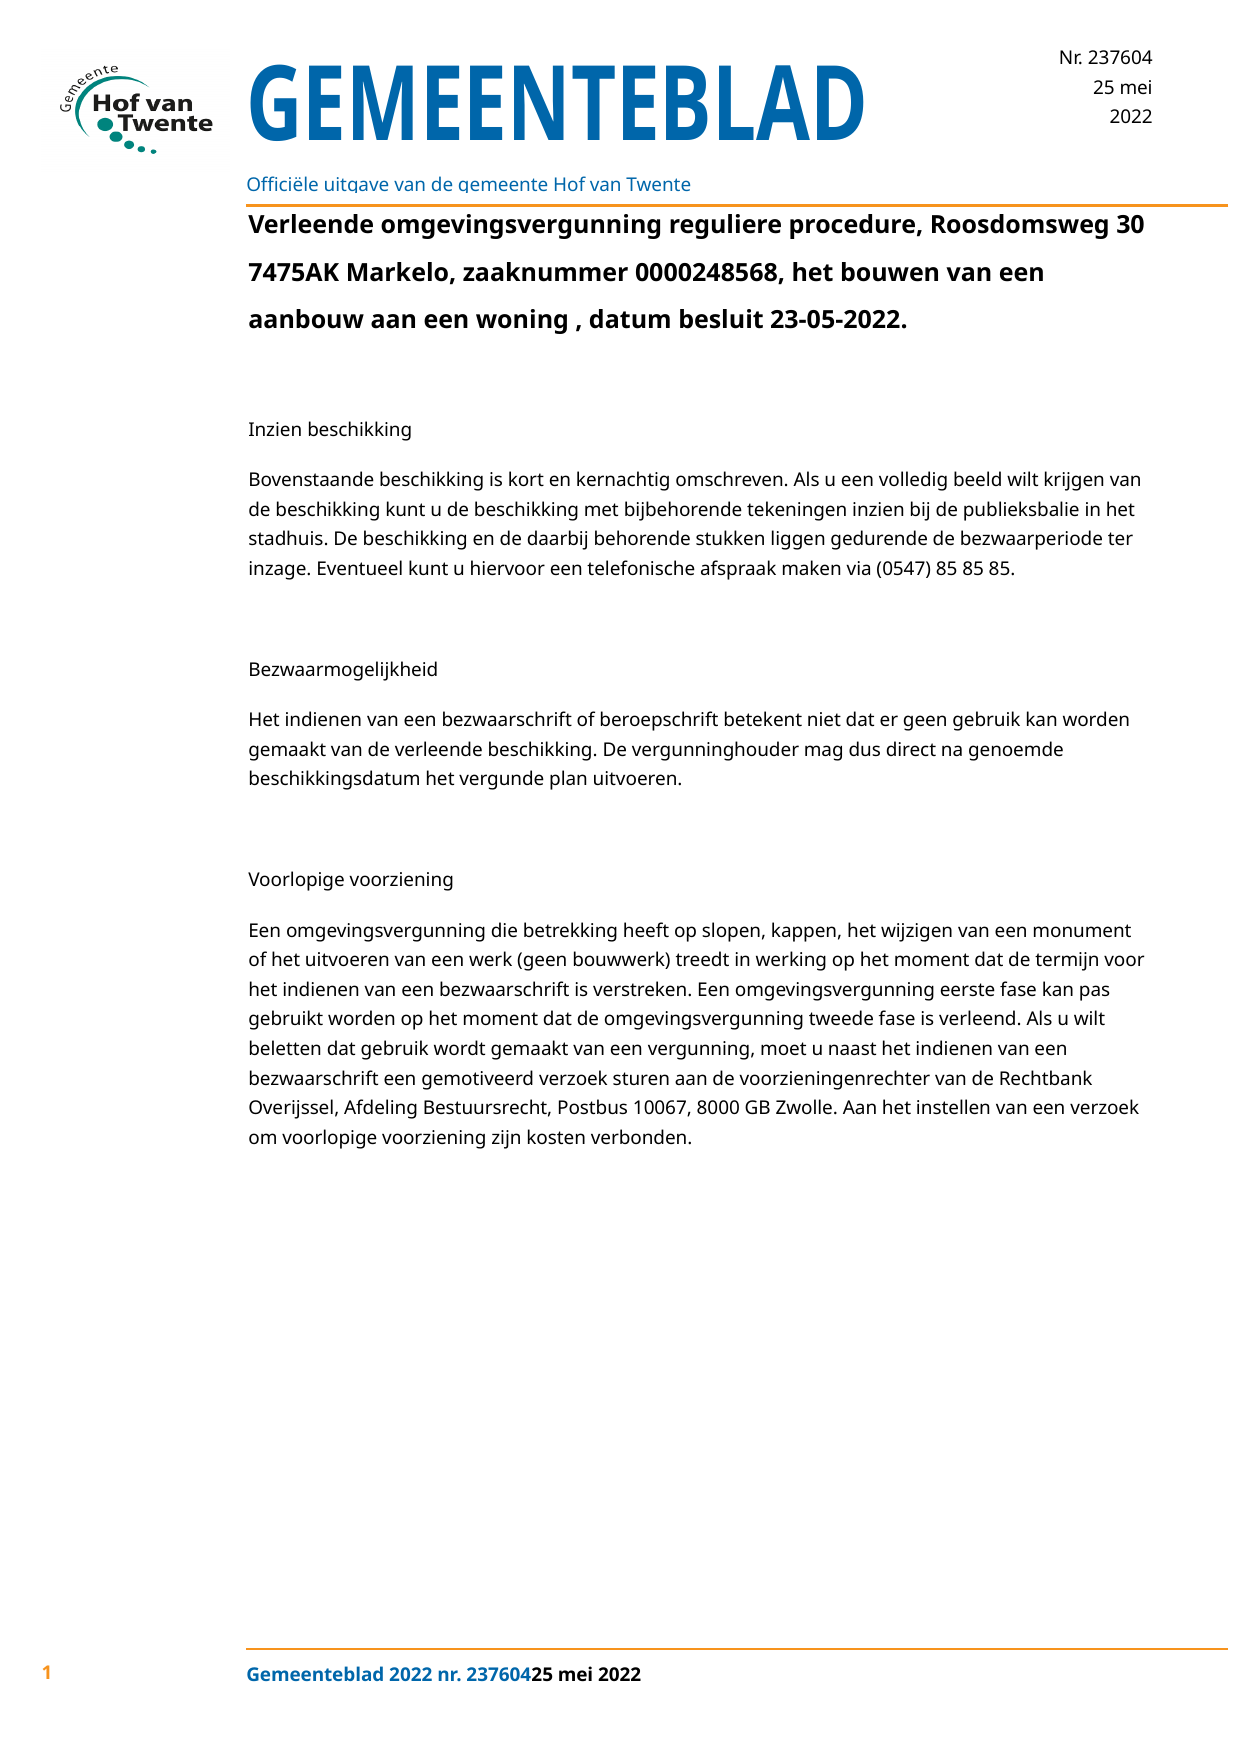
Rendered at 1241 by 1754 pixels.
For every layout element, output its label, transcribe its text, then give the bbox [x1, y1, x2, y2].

text Een omgevingsvergunning die betrekking heeft op slopen, kappen, het wijzigen van een monument of het uitvoeren van een werk (geen bouwwerk) treedt in werking op het moment dat de termijn voor het indienen van een bezwaarschrift is verstreken. Een omgevingsvergunning eerste fase kan pas gebruikt worden op het moment dat de omgevingsvergunning tweede fase is verleend. Als u wilt beletten dat gebruik wordt gemaakt van een vergunning, moet u naast het indienen van een bezwaarschrift een gemotiveerd verzoek sturen aan de voorzieningenrechter van de Rechtbank Overijssel, Afdeling Bestuursrecht, Postbus 10067, 8000 GB Zwolle. Aan het instellen van een verzoek om voorlopige voorziening zijn kosten verbonden. [248, 917, 1152, 1149]
text Verleende omgevingsvergunning reguliere procedure, Roosdomsweg 30 7475AK Markelo, zaaknummer 0000248568, het bouwen van een aanbouw aan een woning , datum besluit 23-05-2022. [248, 207, 1152, 336]
text Inzien beschikking [248, 416, 1152, 442]
text Het indienen van een bezwaarschrift of beroepschrift betekent niet dat er geen gebruik kan worden gemaakt van de verleende beschikking. De vergunninghouder mag dus direct na genoemde beschikkingsdatum het vergunde plan uitvoeren. [248, 706, 1152, 791]
picture [41, 47, 231, 172]
text Voorlopige voorziening [248, 866, 1152, 892]
text Bezwaarmogelijkheid [248, 656, 1152, 682]
text Bovenstaande beschikking is kort en kernachtig omschreven. Als u een volledig beeld wilt krijgen van de beschikking kunt u de beschikking met bijbehorende tekeningen inzien bij de publieksbalie in het stadhuis. De beschikking en de daarbij behorende stukken liggen gedurende de bezwaarperiode ter inzage. Eventueel kunt u hiervoor een telefonische afspraak maken via (0547) 85 85 85. [248, 466, 1152, 581]
